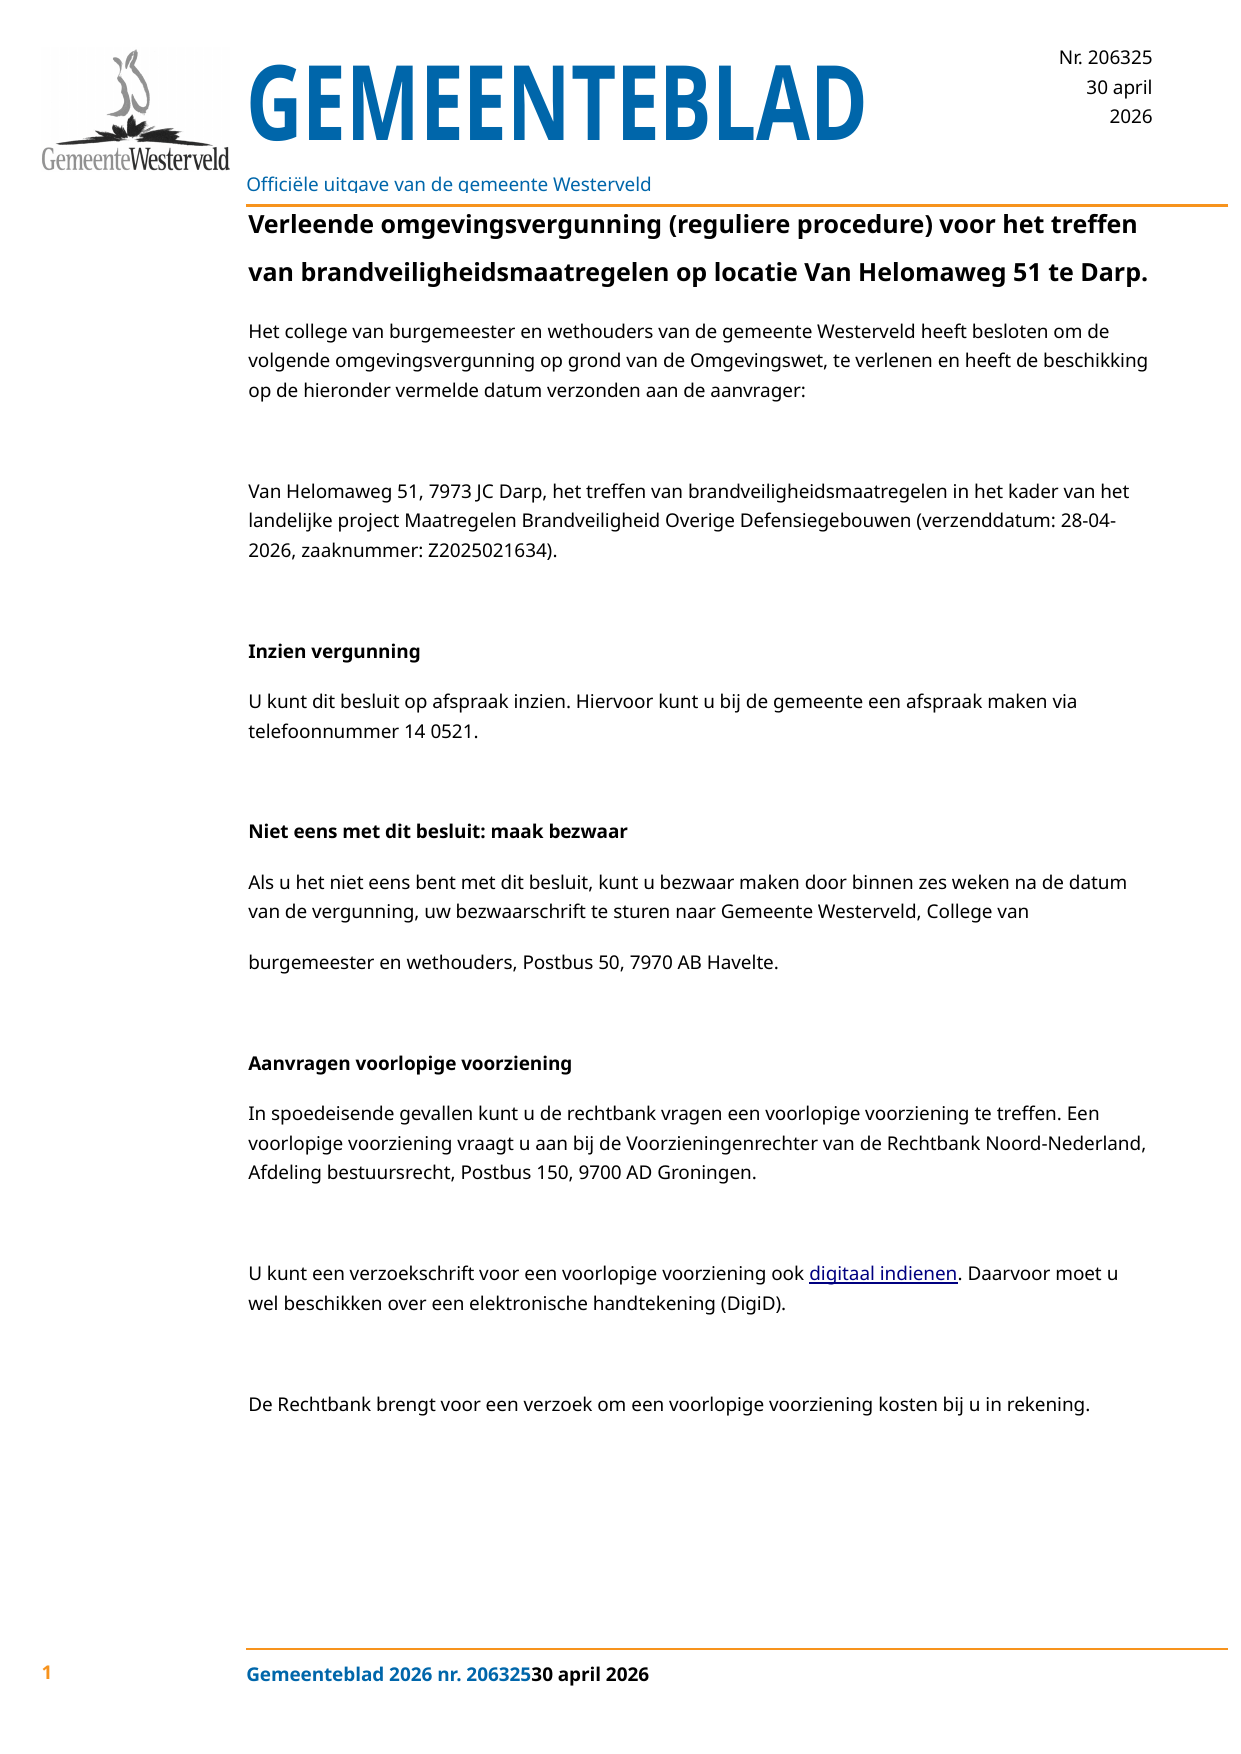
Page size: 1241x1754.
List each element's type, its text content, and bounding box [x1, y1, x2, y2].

text Niet eens met dit besluit: maak bezwaar [248, 819, 1152, 844]
picture [41, 47, 231, 172]
text De Rechtbank brengt voor een verzoek om een voorlopige voorziening kosten bij u in rekening. [248, 1391, 1152, 1417]
text Verleende omgevingsvergunning (reguliere procedure) voor het treffen van brandveiligheidsmaatregelen op locatie Van Helomaweg 51 te Darp. [248, 207, 1152, 288]
text U kunt een verzoekschrift voor een voorlopige voorziening ook digitaal indienen. Daarvoor moet u wel beschikken over een elektronische handtekening (DigiD). [248, 1260, 1152, 1316]
text Van Helomaweg 51, 7973 JC Darp, het treffen van brandveiligheidsmaatregelen in het kader van het landelijke project Maatregelen Brandveiligheid Overige Defensiegebouwen (verzenddatum: 28-04-2026, zaaknummer: Z2025021634). [248, 478, 1152, 563]
text Aanvragen voorlopige voorziening [248, 1050, 1152, 1076]
text Als u het niet eens bent met dit besluit, kunt u bezwaar maken door binnen zes weken na de datum van de vergunning, uw bezwaarschrift te sturen naar Gemeente Westerveld, College van [248, 869, 1152, 924]
text U kunt dit besluit op afspraak inzien. Hiervoor kunt u bij de gemeente een afspraak maken via telefoonnummer 14 0521. [248, 688, 1152, 744]
text Het college van burgemeester en wethouders van de gemeente Westerveld heeft besloten om de volgende omgevingsvergunning op grond van de Omgevingswet, te verlenen en heeft de beschikking op de hieronder vermelde datum verzonden aan de aanvrager: [248, 318, 1152, 403]
text burgemeester en wethouders, Postbus 50, 7970 AB Havelte. [248, 949, 1152, 975]
text In spoedeisende gevallen kunt u de rechtbank vragen een voorlopige voorziening te treffen. Een voorlopige voorziening vraagt u aan bij de Voorzieningenrechter van de Rechtbank Noord-Nederland, Afdeling bestuursrecht, Postbus 150, 9700 AD Groningen. [248, 1100, 1152, 1185]
text Inzien vergunning [248, 638, 1152, 664]
